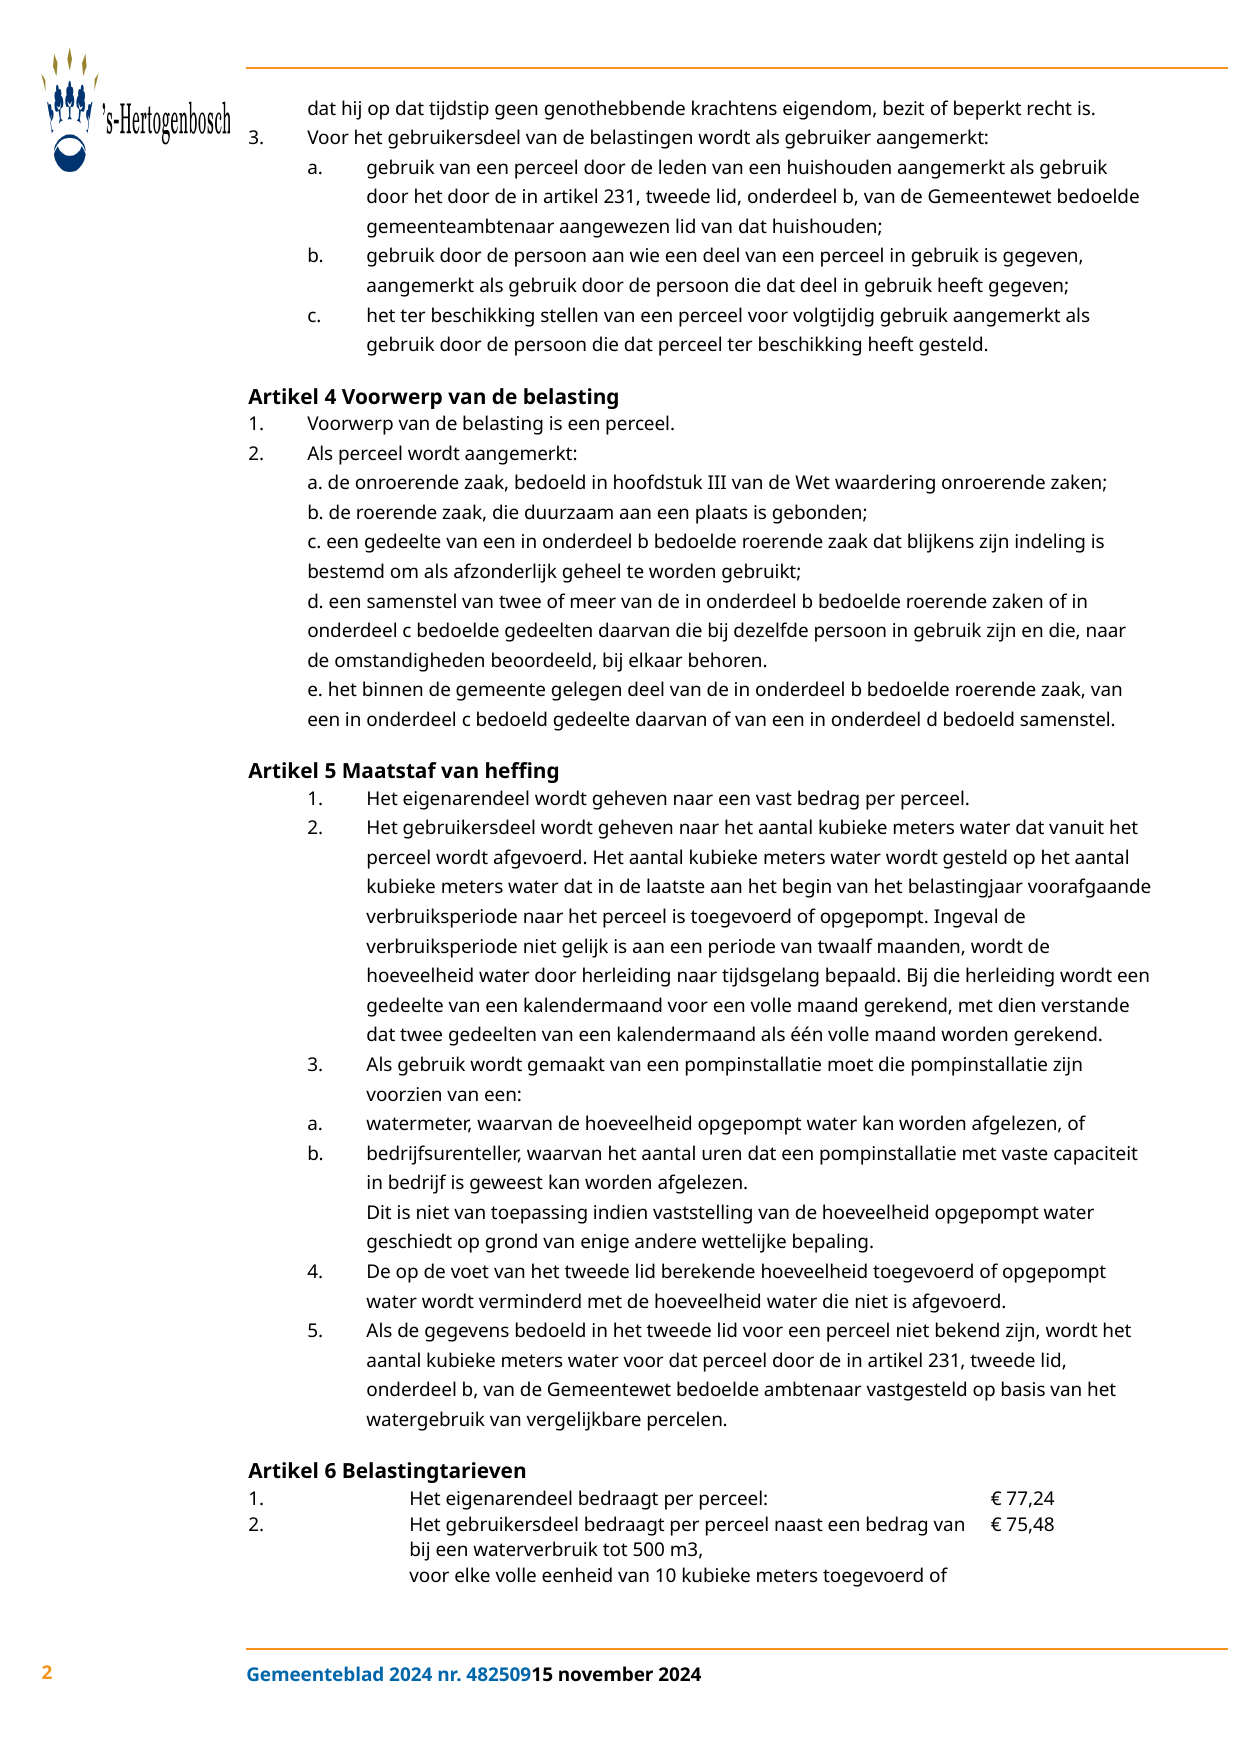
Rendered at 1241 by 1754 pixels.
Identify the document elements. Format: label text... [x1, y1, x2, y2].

text Artikel 5 Maatstaf van heffing [248, 757, 1152, 785]
list Voor het gebruikersdeel van de belastingen wordt als gebruiker aangemerkt: [248, 124, 1152, 150]
table_cell [248, 1537, 409, 1562]
list watermeter, waarvan de hoeveelheid opgepompt water kan worden afgelezen, of [307, 1110, 1152, 1136]
table_cell bij een waterverbruik tot 500 m3, [409, 1537, 991, 1562]
table_cell Het gebruikersdeel bedraagt per perceel naast een bedrag van [409, 1511, 991, 1537]
table_cell [248, 1563, 409, 1588]
list bedrijfsurenteller, waarvan het aantal uren dat een pompinstallatie met vaste capaciteit in bedrijf is geweest kan worden afgelezen. [307, 1140, 1152, 1195]
list Het gebruikersdeel wordt geheven naar het aantal kubieke meters water dat vanuit het perceel wordt afgevoerd. Het aantal kubieke meters water wordt gesteld op het aantal kubieke meters water dat in de laatste aan het begin van het belastingjaar voorafgaande verbruiksperiode naar het perceel is toegevoerd of opgepompt. Ingeval de verbruiksperiode niet gelijk is aan een periode van twaalf maanden, wordt de hoeveelheid water door herleiding naar tijdsgelang bepaald. Bij die herleiding wordt een gedeelte van een kalendermaand voor een volle maand gerekend, met dien verstande dat twee gedeelten van een kalendermaand als één volle maand worden gerekend. [307, 814, 1152, 1047]
list Als de gegevens bedoeld in het tweede lid voor een perceel niet bekend zijn, wordt het aantal kubieke meters water voor dat perceel door de in artikel 231, tweede lid, onderdeel b, van de Gemeentewet bedoelde ambtenaar vastgesteld op basis van het watergebruik van vergelijkbare percelen. [307, 1317, 1152, 1432]
table_cell € 75,48 [991, 1511, 1152, 1537]
list De op de voet van het tweede lid berekende hoeveelheid toegevoerd of opgepompt water wordt verminderd met de hoeveelheid water die niet is afgevoerd. [307, 1258, 1152, 1314]
table_cell voor elke volle eenheid van 10 kubieke meters toegevoerd of [409, 1563, 991, 1588]
list b. de roerende zaak, die duurzaam aan een plaats is gebonden; [248, 499, 1152, 525]
table_header Het eigenarendeel bedraagt per perceel: [409, 1485, 991, 1511]
text Artikel 4 Voorwerp van de belasting [248, 382, 1152, 410]
list Als gebruik wordt gemaakt van een pompinstallatie moet die pompinstallatie zijn voorzien van een: [307, 1051, 1152, 1107]
picture [41, 47, 231, 172]
list gebruik door de persoon aan wie een deel van een perceel in gebruik is gegeven, aangemerkt als gebruik door de persoon die dat deel in gebruik heeft gegeven; [307, 243, 1152, 298]
list a. de onroerende zaak, bedoeld in hoofdstuk III van de Wet waardering onroerende zaken; [248, 469, 1152, 495]
table_cell [991, 1563, 1152, 1588]
table_cell 2. [248, 1511, 409, 1537]
list Als perceel wordt aangemerkt: [248, 440, 1152, 466]
list dat hij op dat tijdstip geen genothebbende krachtens eigendom, bezit of beperkt recht is. [248, 95, 1152, 121]
list e. het binnen de gemeente gelegen deel van de in onderdeel b bedoelde roerende zaak, van een in onderdeel c bedoeld gedeelte daarvan of van een in onderdeel d bedoeld samenstel. [248, 677, 1152, 732]
list gebruik van een perceel door de leden van een huishouden aangemerkt als gebruik door het door de in artikel 231, tweede lid, onderdeel b, van de Gemeentewet bedoelde gemeenteambtenaar aangewezen lid van dat huishouden; [307, 154, 1152, 239]
table_header 1. [248, 1485, 409, 1511]
list het ter beschikking stellen van een perceel voor volgtijdig gebruik aangemerkt als gebruik door de persoon die dat perceel ter beschikking heeft gesteld. [307, 302, 1152, 357]
list Het eigenarendeel wordt geheven naar een vast bedrag per perceel. [307, 785, 1152, 811]
list d. een samenstel van twee of meer van de in onderdeel b bedoelde roerende zaken of in onderdeel c bedoelde gedeelten daarvan die bij dezelfde persoon in gebruik zijn en die, naar de omstandigheden beoordeeld, bij elkaar behoren. [248, 588, 1152, 673]
list Voorwerp van de belasting is een perceel. [248, 410, 1152, 436]
list c. een gedeelte van een in onderdeel b bedoelde roerende zaak dat blijkens zijn indeling is bestemd om als afzonderlijk geheel te worden gebruikt; [248, 529, 1152, 584]
table_header € 77,24 [991, 1485, 1152, 1511]
list Dit is niet van toepassing indien vaststelling van de hoeveelheid opgepompt water geschiedt op grond van enige andere wettelijke bepaling. [307, 1199, 1152, 1254]
table_cell [991, 1537, 1152, 1562]
text Artikel 6 Belastingtarieven [248, 1457, 1152, 1485]
